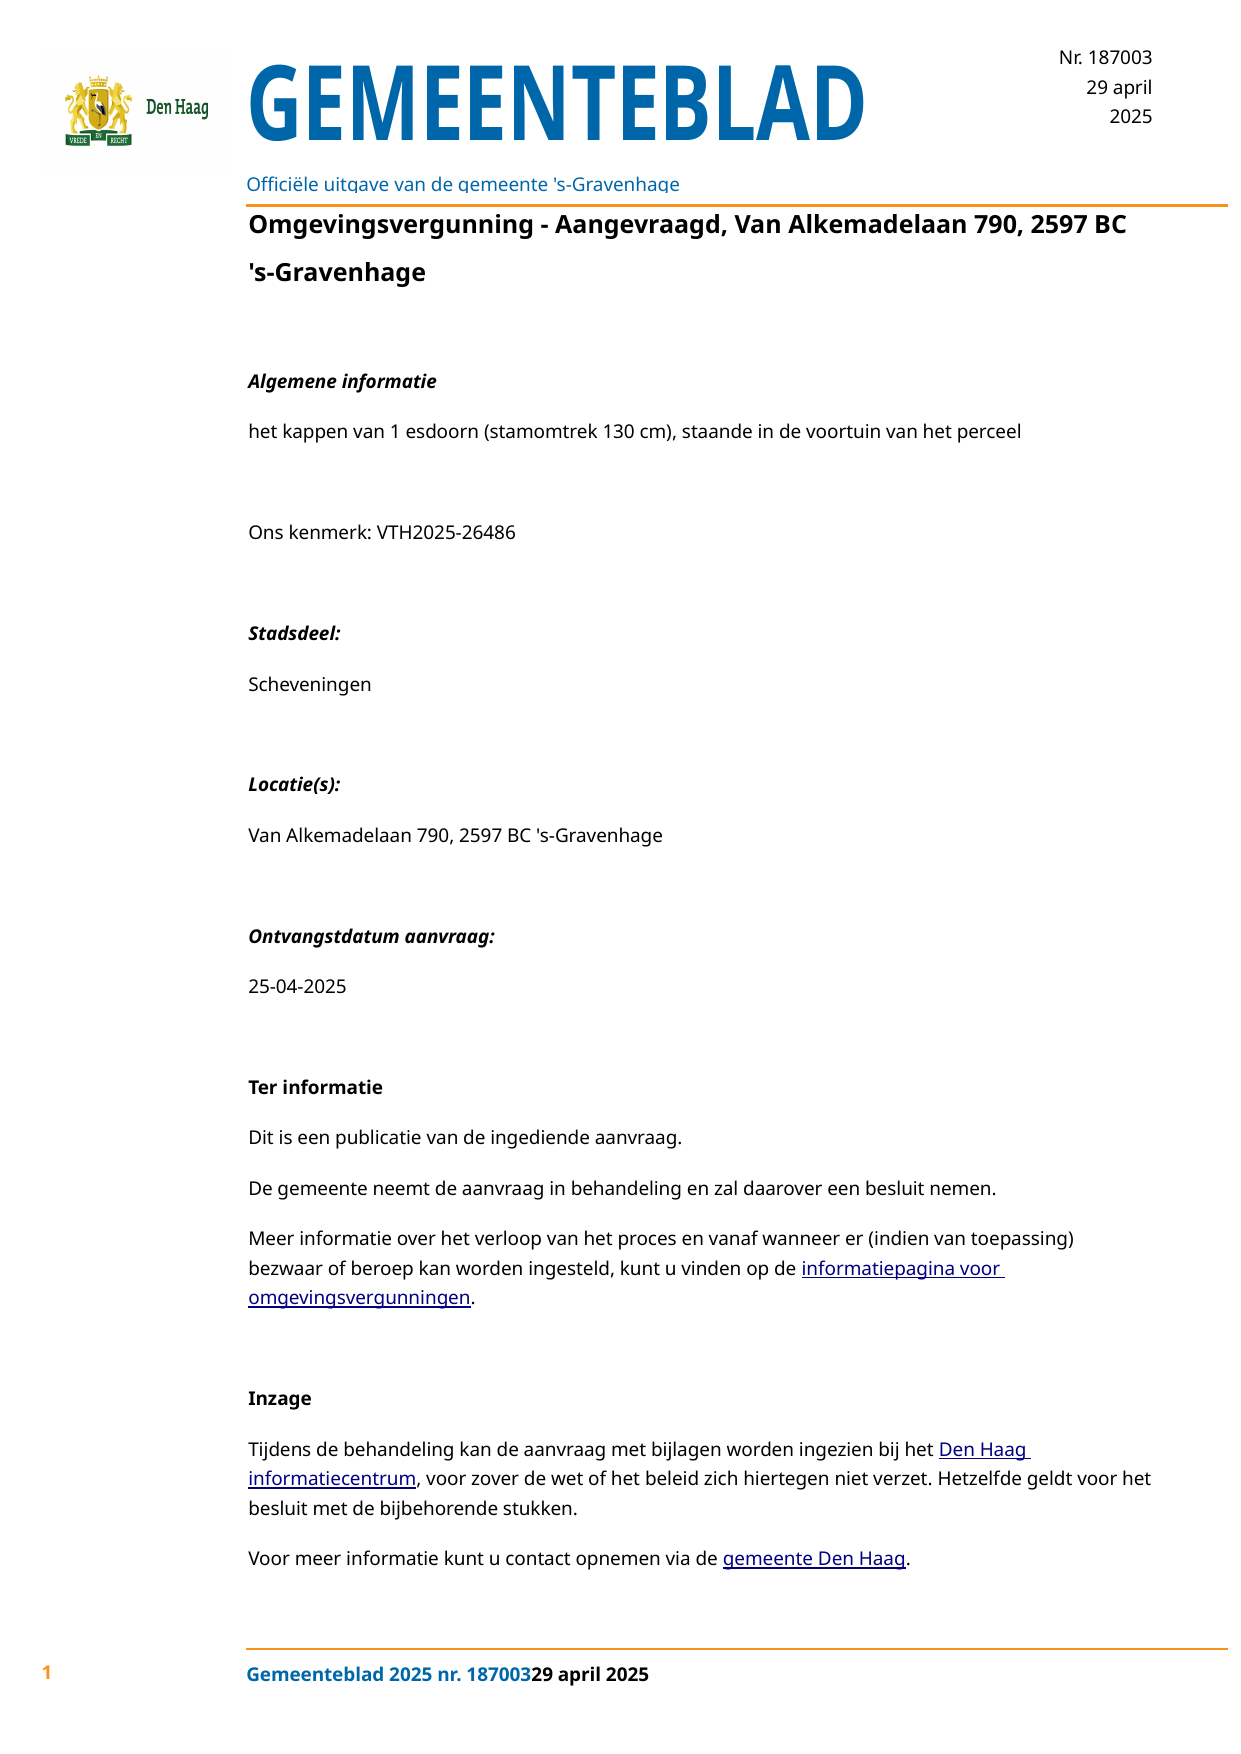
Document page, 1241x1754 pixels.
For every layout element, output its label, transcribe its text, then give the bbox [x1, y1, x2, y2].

text Omgevingsvergunning - Aangevraagd, Van Alkemadelaan 790, 2597 BC 's-Gravenhage [248, 207, 1152, 288]
text Ontvangstdatum aanvraag: [248, 923, 1152, 949]
text Inzage [248, 1385, 1152, 1411]
text Algemene informatie [248, 368, 1152, 394]
text De gemeente neemt de aanvraag in behandeling en zal daarover een besluit nemen. [248, 1175, 1152, 1201]
text 25-04-2025 [248, 973, 1152, 999]
text Ter informatie [248, 1074, 1152, 1100]
text Scheveningen [248, 671, 1152, 697]
text Meer informatie over het verloop van het proces en vanaf wanneer er (indien van toepassing) bezwaar of beroep kan worden ingesteld, kunt u vinden op de informatiepagina voor omgevingsvergunningen. [248, 1225, 1152, 1310]
text Tijdens de behandeling kan de aanvraag met bijlagen worden ingezien bij het Den Haag informatiecentrum, voor zover de wet of het beleid zich hiertegen niet verzet. Hetzelfde geldt voor het besluit met de bijbehorende stukken. [248, 1436, 1152, 1521]
picture [41, 47, 231, 172]
text het kappen van 1 esdoorn (stamomtrek 130 cm), staande in de voortuin van het perceel [248, 419, 1152, 444]
text Voor meer informatie kunt u contact opnemen via de gemeente Den Haag. [248, 1545, 1152, 1571]
text Stadsdeel: [248, 620, 1152, 646]
text Ons kenmerk: VTH2025-26486 [248, 519, 1152, 545]
text Locatie(s): [248, 772, 1152, 797]
text Van Alkemadelaan 790, 2597 BC 's-Gravenhage [248, 822, 1152, 848]
text Dit is een publicatie van de ingediende aanvraag. [248, 1124, 1152, 1150]
